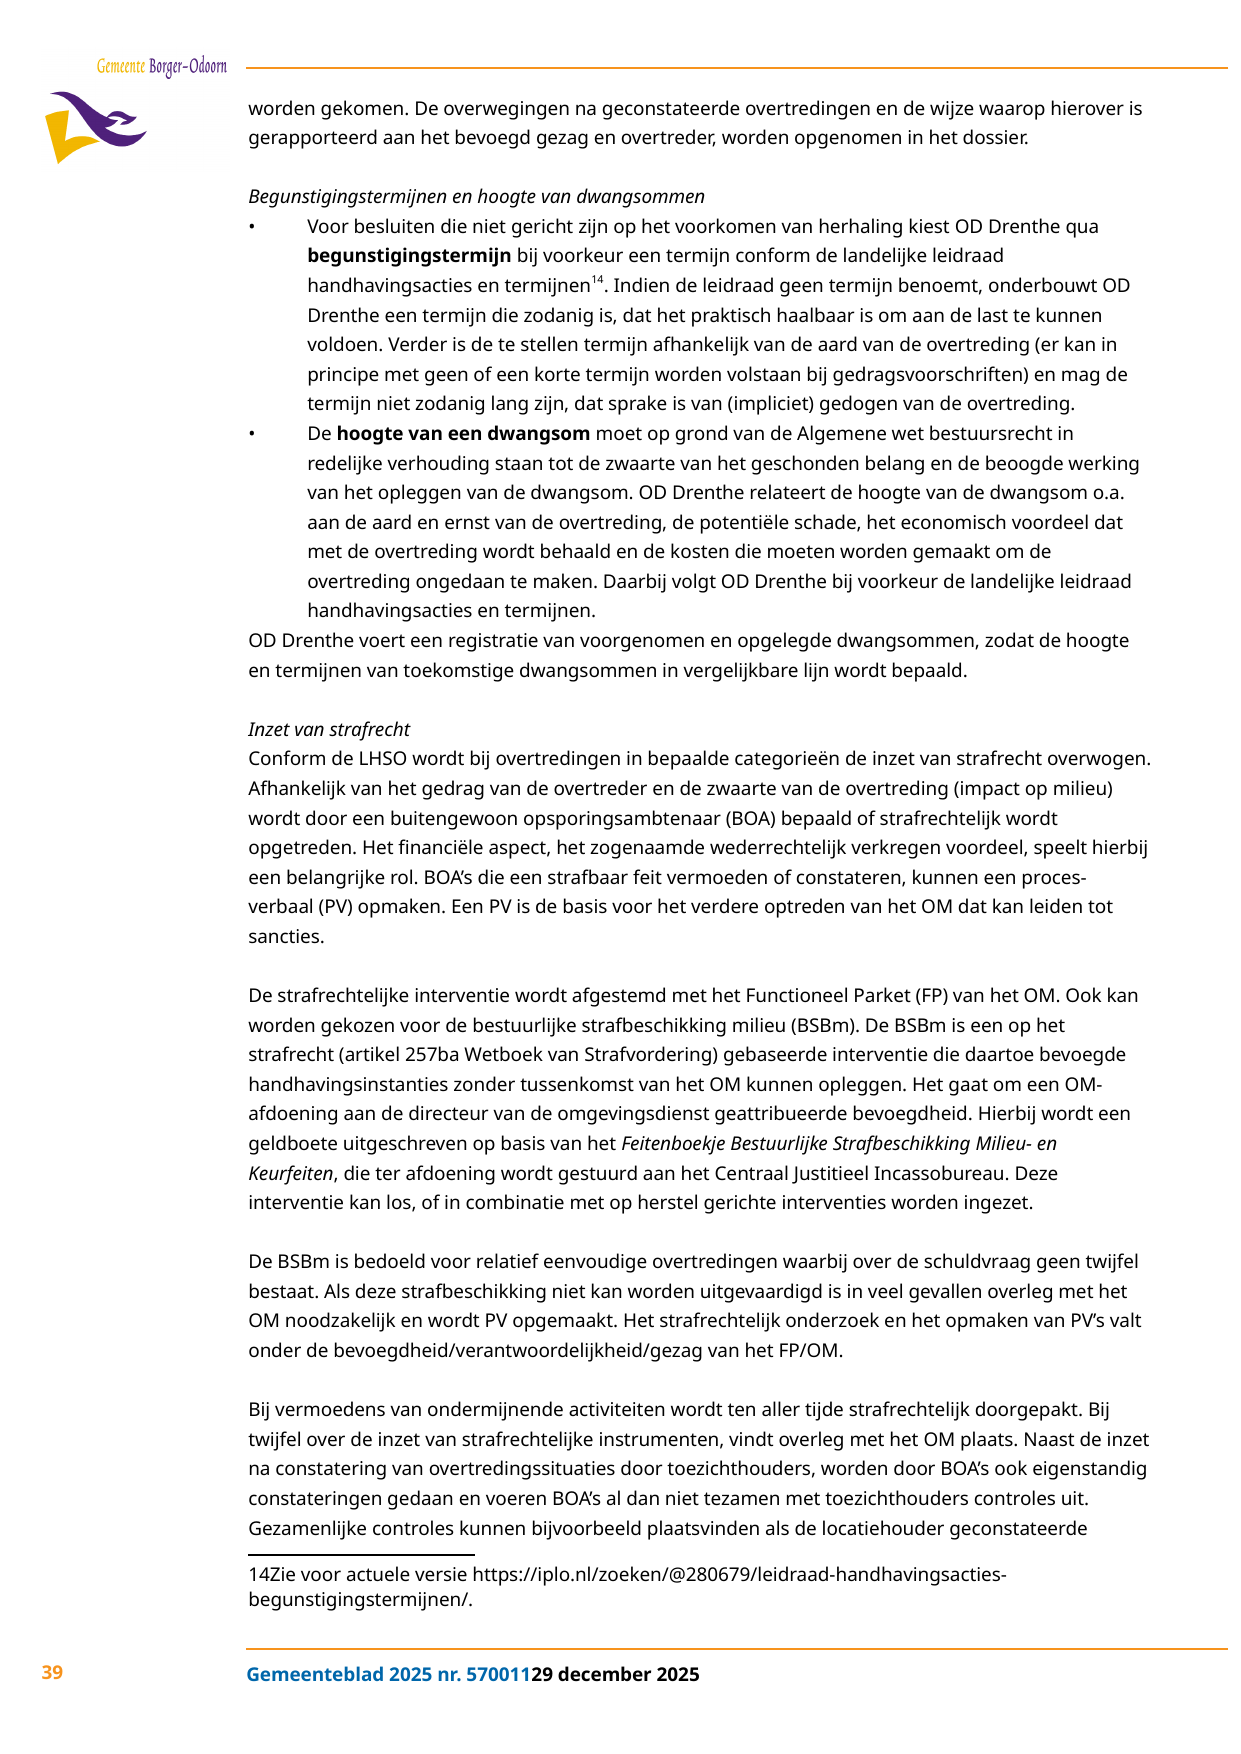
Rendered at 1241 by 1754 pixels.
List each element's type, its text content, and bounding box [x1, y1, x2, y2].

text Begunstigingstermijnen en hoogte van dwangsommen [248, 183, 1152, 209]
list De hoogte van een dwangsom moet op grond van de Algemene wet bestuursrecht in redelijke verhouding staan tot de zwaarte van het geschonden belang en de beoogde werking van het opleggen van de dwangsom. OD Drenthe relateert de hoogte van de dwangsom o.a. aan de aard en ernst van de overtreding, de potentiële schade, het economisch voordeel dat met de overtreding wordt behaald en de kosten die moeten worden gemaakt om de overtreding ongedaan te maken. Daarbij volgt OD Drenthe bij voorkeur de landelijke leidraad handhavingsacties en termijnen. [248, 420, 1152, 623]
list Voor besluiten die niet gericht zijn op het voorkomen van herhaling kiest OD Drenthe qua begunstigingstermijn bij voorkeur een termijn conform de landelijke leidraad handhavingsacties en termijnen. Indien de leidraad geen termijn benoemt, onderbouwt OD Drenthe een termijn die zodanig is, dat het praktisch haalbaar is om aan de last te kunnen voldoen. Verder is de te stellen termijn afhankelijk van de aard van de overtreding (er kan in principe met geen of een korte termijn worden volstaan bij gedragsvoorschriften) en mag de termijn niet zodanig lang zijn, dat sprake is van (impliciet) gedogen van de overtreding. [248, 213, 1152, 416]
text OD Drenthe voert een registratie van voorgenomen en opgelegde dwangsommen, zodat de hoogte en termijnen van toekomstige dwangsommen in vergelijkbare lijn wordt bepaald. [248, 627, 1152, 683]
text Inzet van strafrecht [248, 716, 1152, 742]
list Zie voor actuele versie https://iplo.nl/zoeken/@280679/leidraad-handhavingsacties-begunstigingstermijnen/. [248, 1561, 1152, 1612]
picture [41, 47, 231, 172]
text worden gekomen. De overwegingen na geconstateerde overtredingen en de wijze waarop hierover is gerapporteerd aan het bevoegd gezag en overtreder, worden opgenomen in het dossier. [248, 95, 1152, 150]
text Conform de LHSO wordt bij overtredingen in bepaalde categorieën de inzet van strafrecht overwogen. Afhankelijk van het gedrag van de overtreder en de zwaarte van de overtreding (impact op milieu) wordt door een buitengewoon opsporingsambtenaar (BOA) bepaald of strafrechtelijk wordt opgetreden. Het financiële aspect, het zogenaamde wederrechtelijk verkregen voordeel, speelt hierbij een belangrijke rol. BOA’s die een strafbaar feit vermoeden of constateren, kunnen een proces-verbaal (PV) opmaken. Een PV is de basis voor het verdere optreden van het OM dat kan leiden tot sancties. [248, 746, 1152, 949]
text Bij vermoedens van ondermijnende activiteiten wordt ten aller tijde strafrechtelijk doorgepakt. Bij twijfel over de inzet van strafrechtelijke instrumenten, vindt overleg met het OM plaats. Naast de inzet na constatering van overtredingssituaties door toezichthouders, worden door BOA’s ook eigenstandig constateringen gedaan en voeren BOA’s al dan niet tezamen met toezichthouders controles uit. Gezamenlijke controles kunnen bijvoorbeeld plaatsvinden als de locatiehouder geconstateerde [248, 1396, 1152, 1541]
text De strafrechtelijke interventie wordt afgestemd met het Functioneel Parket (FP) van het OM. Ook kan worden gekozen voor de bestuurlijke strafbeschikking milieu (BSBm). De BSBm is een op het strafrecht (artikel 257ba Wetboek van Strafvordering) gebaseerde interventie die daartoe bevoegde handhavingsinstanties zonder tussenkomst van het OM kunnen opleggen. Het gaat om een OM-afdoening aan de directeur van de omgevingsdienst geattribueerde bevoegdheid. Hierbij wordt een geldboete uitgeschreven op basis van het Feitenboekje Bestuurlijke Strafbeschikking Milieu- en Keurfeiten, die ter afdoening wordt gestuurd aan het Centraal Justitieel Incassobureau. Deze interventie kan los, of in combinatie met op herstel gerichte interventies worden ingezet. [248, 982, 1152, 1215]
text De BSBm is bedoeld voor relatief eenvoudige overtredingen waarbij over de schuldvraag geen twijfel bestaat. Als deze strafbeschikking niet kan worden uitgevaardigd is in veel gevallen overleg met het OM noodzakelijk en wordt PV opgemaakt. Het strafrechtelijk onderzoek en het opmaken van PV’s valt onder de bevoegdheid/verantwoordelijkheid/gezag van het FP/OM. [248, 1248, 1152, 1363]
